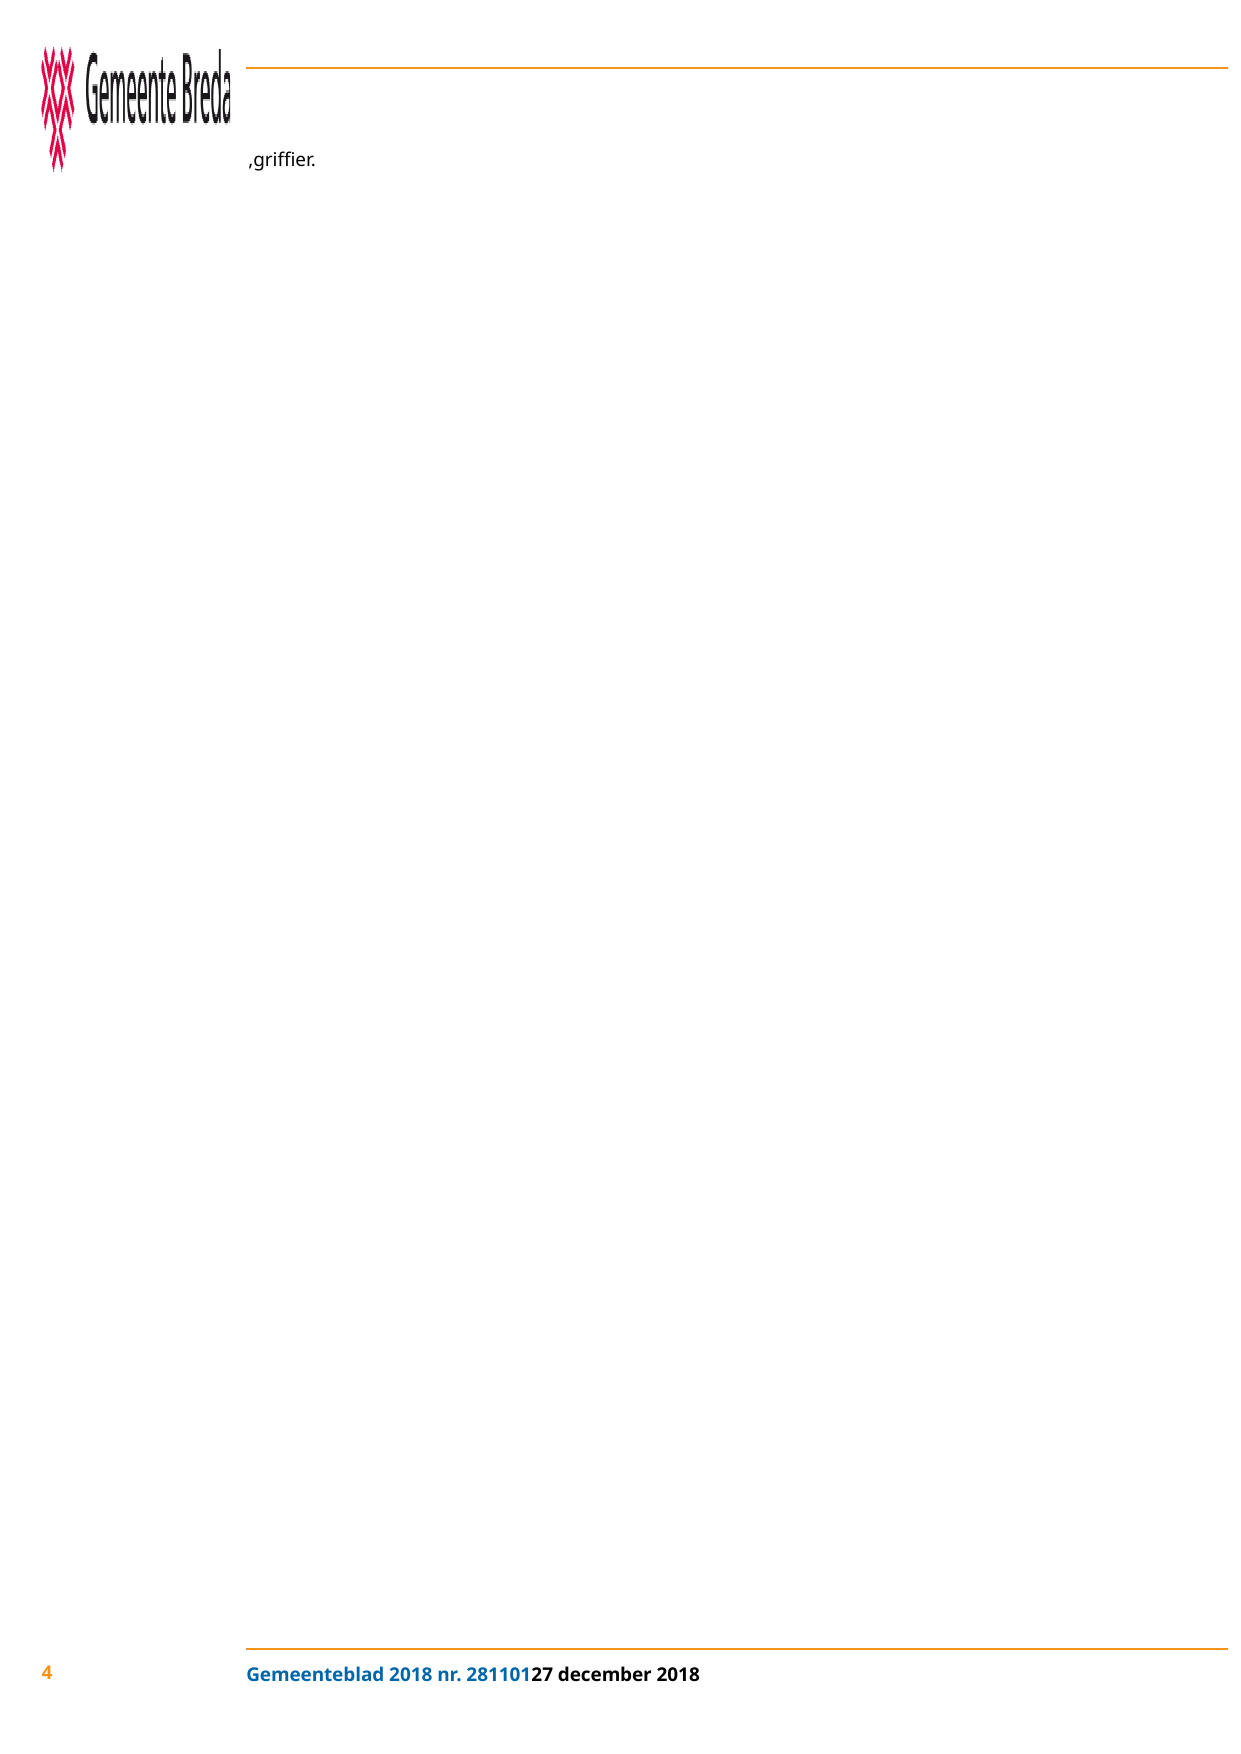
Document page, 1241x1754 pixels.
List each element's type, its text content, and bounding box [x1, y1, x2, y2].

text ,griffier. [248, 146, 1152, 172]
picture [41, 47, 231, 172]
